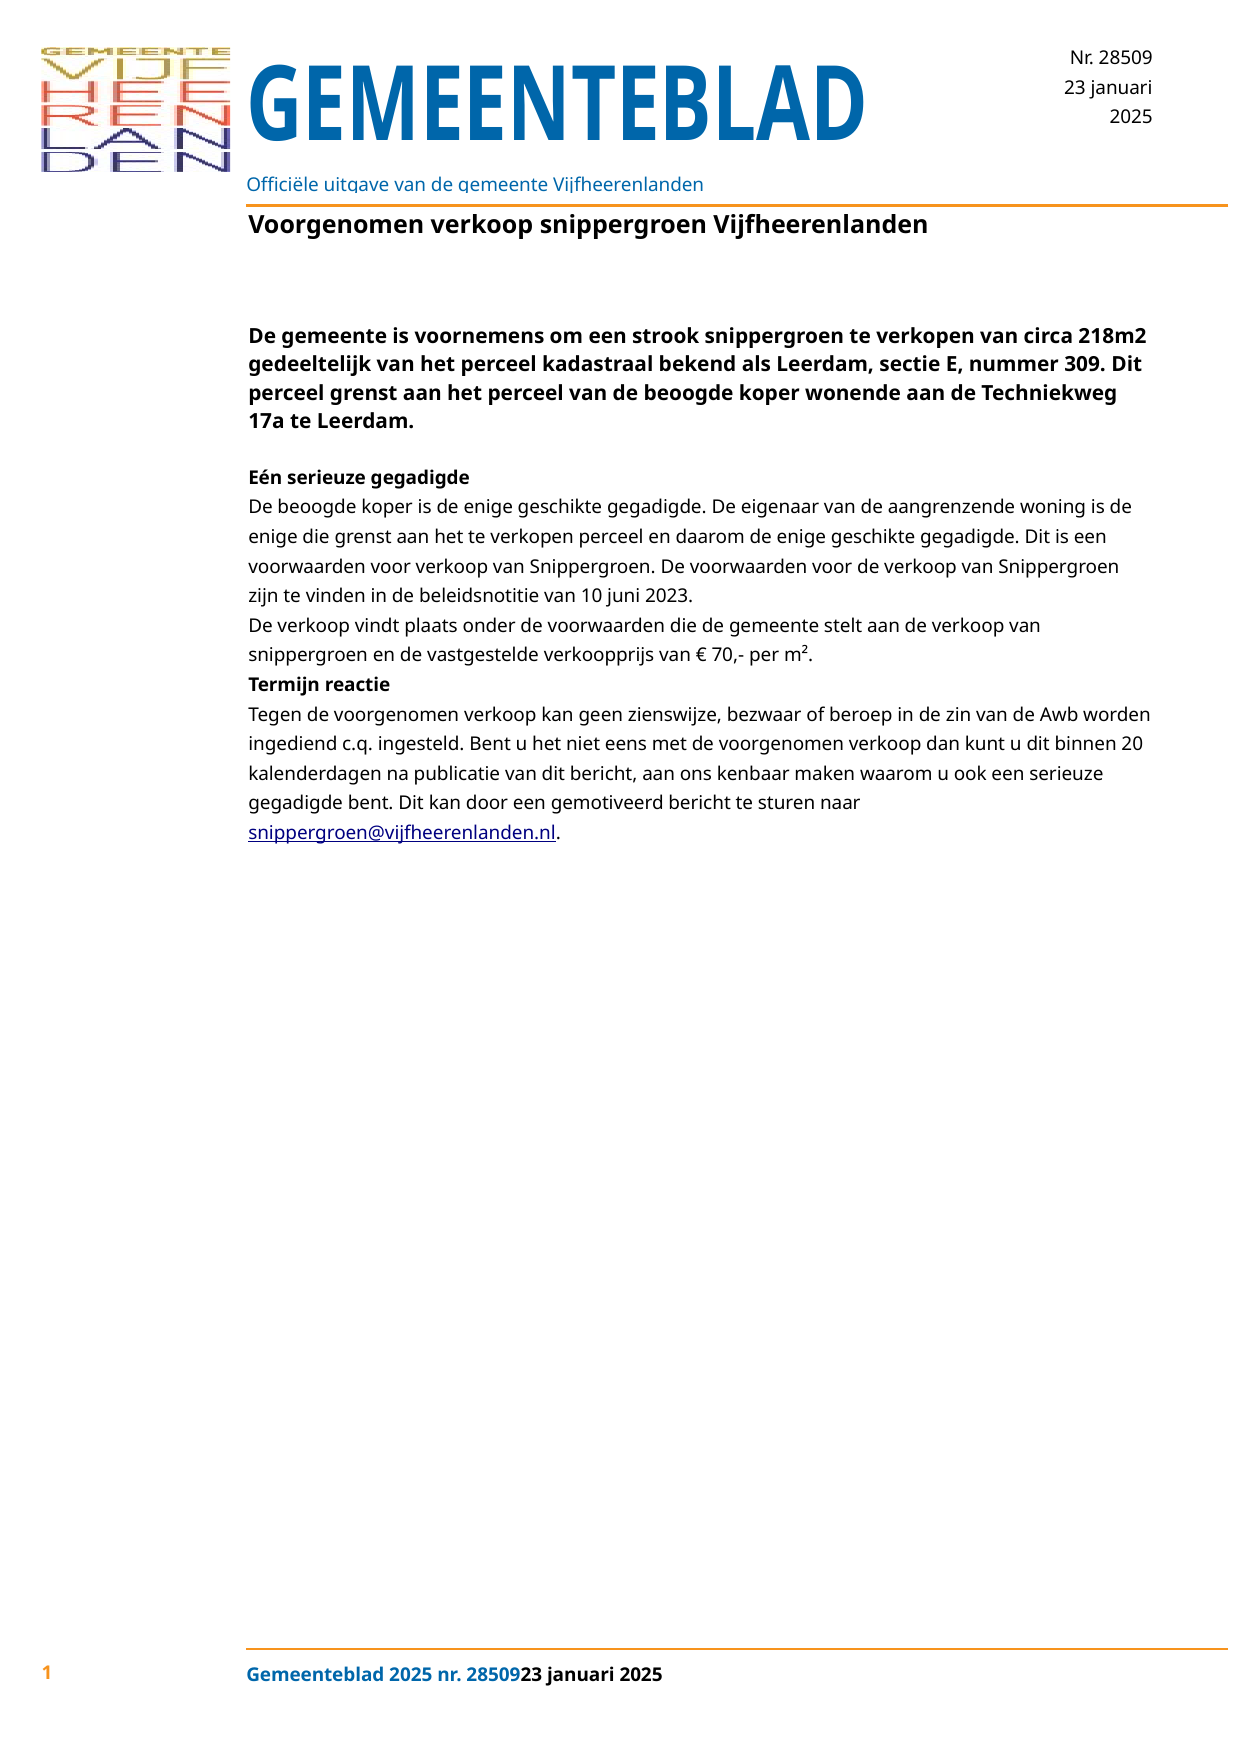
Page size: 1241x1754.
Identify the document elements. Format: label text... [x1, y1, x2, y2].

picture [41, 47, 231, 172]
text De verkoop vindt plaats onder de voorwaarden die de gemeente stelt aan de verkoop van snippergroen en de vastgestelde verkoopprijs van € 70,- per m². [248, 612, 1152, 667]
text Eén serieuze gegadigde [248, 464, 1152, 490]
text De gemeente is voornemens om een strook snippergroen te verkopen van circa 218m2 gedeeltelijk van het perceel kadastraal bekend als Leerdam, sectie E, nummer 309. Dit perceel grenst aan het perceel van de beoogde koper wonende aan de Techniekweg 17a te Leerdam. [248, 321, 1152, 434]
text De beoogde koper is de enige geschikte gegadigde. De eigenaar van de aangrenzende woning is de enige die grenst aan het te verkopen perceel en daarom de enige geschikte gegadigde. Dit is een voorwaarden voor verkoop van Snippergroen. De voorwaarden voor de verkoop van Snippergroen zijn te vinden in de beleidsnotitie van 10 juni 2023. [248, 494, 1152, 608]
text Voorgenomen verkoop snippergroen Vijfheerenlanden [248, 207, 1152, 241]
text Termijn reactie [248, 671, 1152, 697]
text Tegen de voorgenomen verkoop kan geen zienswijze, bezwaar of beroep in de zin van de Awb worden ingediend c.q. ingesteld. Bent u het niet eens met de voorgenomen verkoop dan kunt u dit binnen 20 kalenderdagen na publicatie van dit bericht, aan ons kenbaar maken waarom u ook een serieuze gegadigde bent. Dit kan door een gemotiveerd bericht te sturen naar snippergroen@vijfheerenlanden.nl. [248, 701, 1152, 845]
